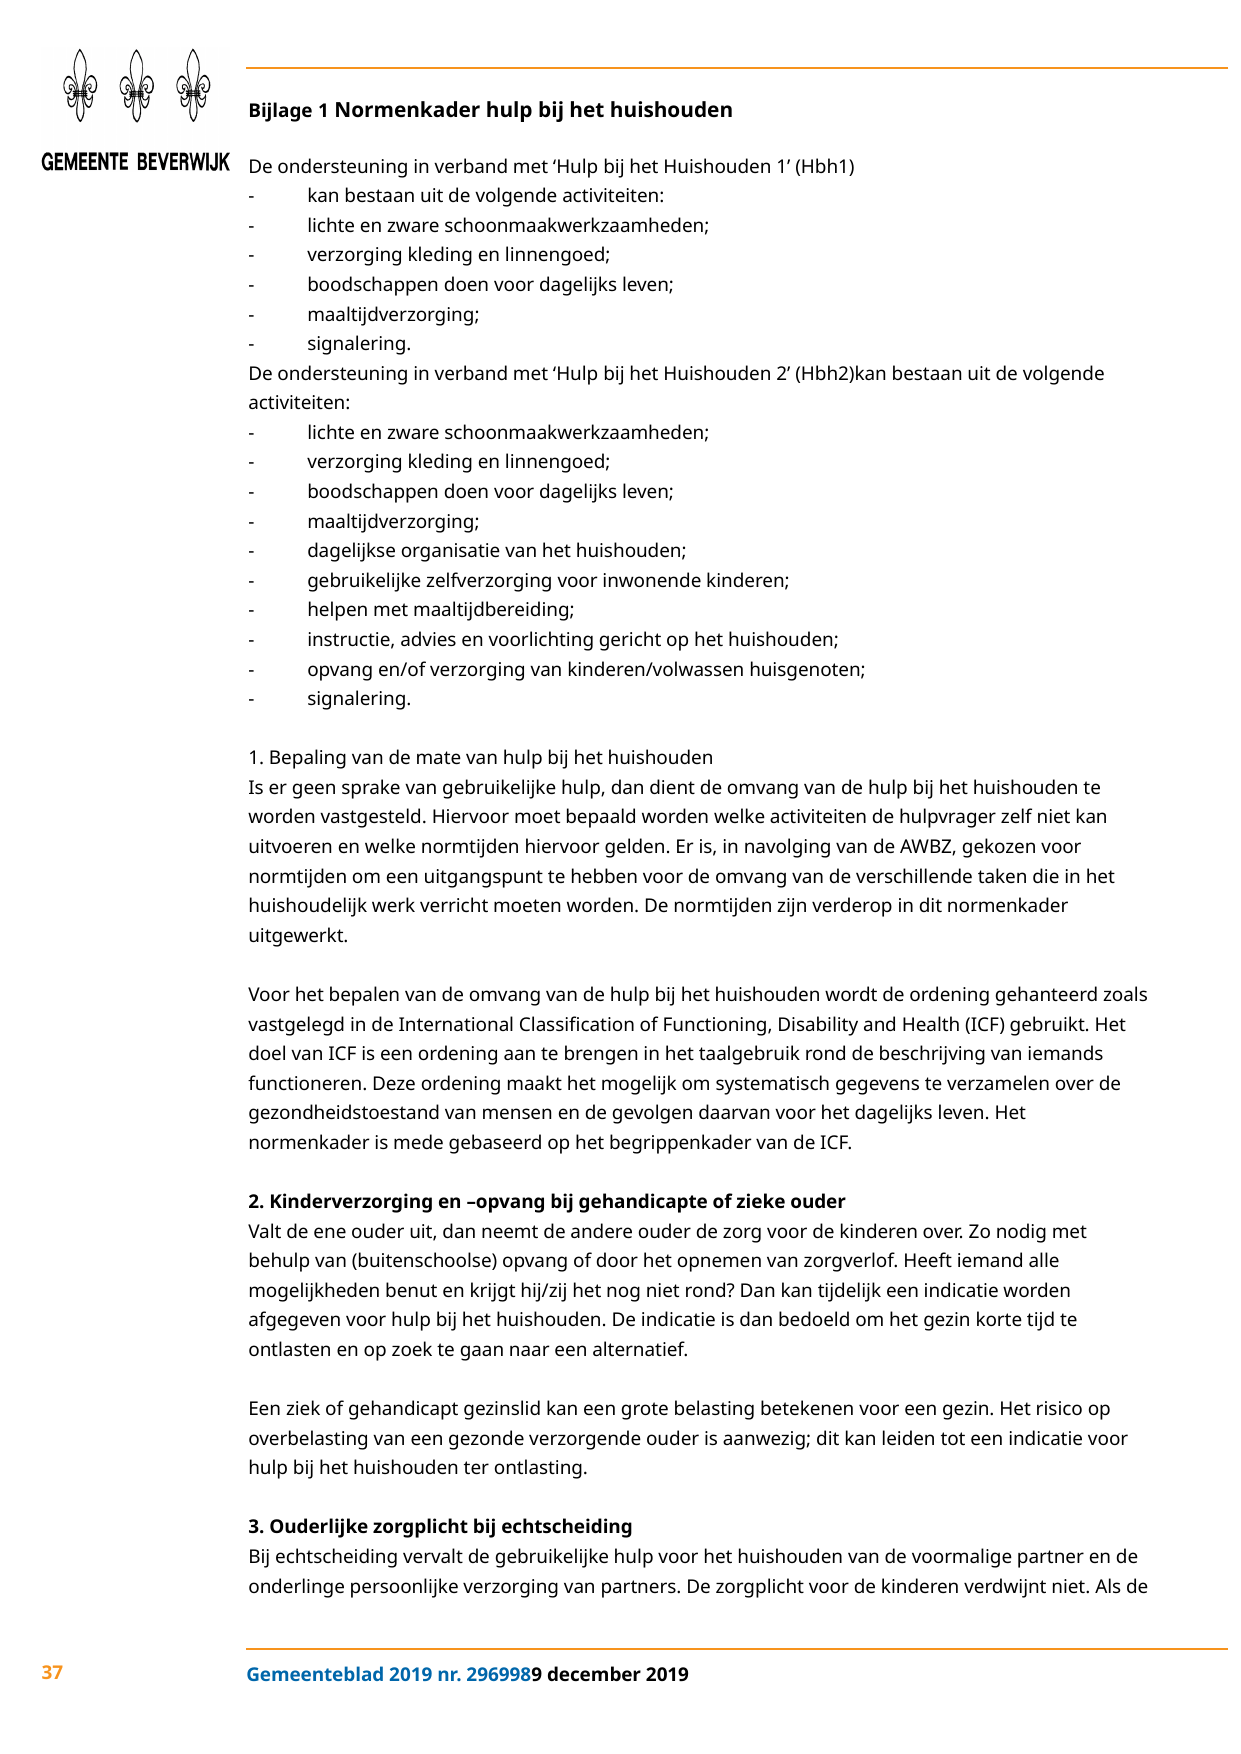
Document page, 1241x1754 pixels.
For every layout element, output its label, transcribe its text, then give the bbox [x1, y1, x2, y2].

list signalering. [248, 330, 1152, 356]
list instructie, advies en voorlichting gericht op het huishouden; [248, 626, 1152, 652]
picture [41, 47, 231, 172]
list opvang en/of verzorging van kinderen/volwassen huisgenoten; [248, 656, 1152, 682]
text 1. Bepaling van de mate van hulp bij het huishouden [248, 744, 1152, 770]
text Bij echtscheiding vervalt de gebruikelijke hulp voor het huishouden van de voormalige partner en de onderlinge persoonlijke verzorging van partners. De zorgplicht voor de kinderen verdwijnt niet. Als de [248, 1543, 1152, 1599]
list signalering. [248, 685, 1152, 711]
list boodschappen doen voor dagelijks leven; [248, 271, 1152, 297]
list lichte en zware schoonmaakwerkzaamheden; [248, 419, 1152, 445]
text Valt de ene ouder uit, dan neemt de andere ouder de zorg voor de kinderen over. Zo nodig met behulp van (buitenschoolse) opvang of door het opnemen van zorgverlof. Heeft iemand alle mogelijkheden benut en krijgt hij/zij het nog niet rond? Dan kan tijdelijk een indicatie worden afgegeven voor hulp bij het huishouden. De indicatie is dan bedoeld om het gezin korte tijd te ontlasten en op zoek te gaan naar een alternatief. [248, 1218, 1152, 1362]
list boodschappen doen voor dagelijks leven; [248, 478, 1152, 504]
text Voor het bepalen van de omvang van de hulp bij het huishouden wordt de ordening gehanteerd zoals vastgelegd in de International Classification of Functioning, Disability and Health (ICF) gebruikt. Het doel van ICF is een ordening aan te brengen in het taalgebruik rond de beschrijving van iemands functioneren. Deze ordening maakt het mogelijk om systematisch gegevens te verzamelen over de gezondheidstoestand van mensen en de gevolgen daarvan voor het dagelijks leven. Het normenkader is mede gebaseerd op het begrippenkader van de ICF. [248, 981, 1152, 1155]
text 2. Kinderverzorging en –opvang bij gehandicapte of zieke ouder [248, 1188, 1152, 1214]
text Is er geen sprake van gebruikelijke hulp, dan dient de omvang van de hulp bij het huishouden te worden vastgesteld. Hiervoor moet bepaald worden welke activiteiten de hulpvrager zelf niet kan uitvoeren en welke normtijden hiervoor gelden. Er is, in navolging van de AWBZ, gekozen voor normtijden om een uitgangspunt te hebben voor de omvang van de verschillende taken die in het huishoudelijk werk verricht moeten worden. De normtijden zijn verderop in dit normenkader uitgewerkt. [248, 774, 1152, 948]
list dagelijkse organisatie van het huishouden; [248, 537, 1152, 563]
text Een ziek of gehandicapt gezinslid kan een grote belasting betekenen voor een gezin. Het risico op overbelasting van een gezonde verzorgende ouder is aanwezig; dit kan leiden tot een indicatie voor hulp bij het huishouden ter ontlasting. [248, 1395, 1152, 1480]
text Bijlage 1 Normenkader hulp bij het huishouden [248, 95, 1152, 123]
list verzorging kleding en linnengoed; [248, 449, 1152, 474]
list gebruikelijke zelfverzorging voor inwonende kinderen; [248, 567, 1152, 593]
list maaltijdverzorging; [248, 508, 1152, 534]
list kan bestaan uit de volgende activiteiten: [248, 182, 1152, 208]
text De ondersteuning in verband met ‘Hulp bij het Huishouden 2’ (Hbh2)kan bestaan uit de volgende activiteiten: [248, 360, 1152, 415]
text De ondersteuning in verband met ‘Hulp bij het Huishouden 1’ (Hbh1) [248, 153, 1152, 179]
text 3. Ouderlijke zorgplicht bij echtscheiding [248, 1514, 1152, 1539]
list verzorging kleding en linnengoed; [248, 242, 1152, 267]
list maaltijdverzorging; [248, 301, 1152, 327]
list lichte en zware schoonmaakwerkzaamheden; [248, 212, 1152, 238]
list helpen met maaltijdbereiding; [248, 597, 1152, 622]
